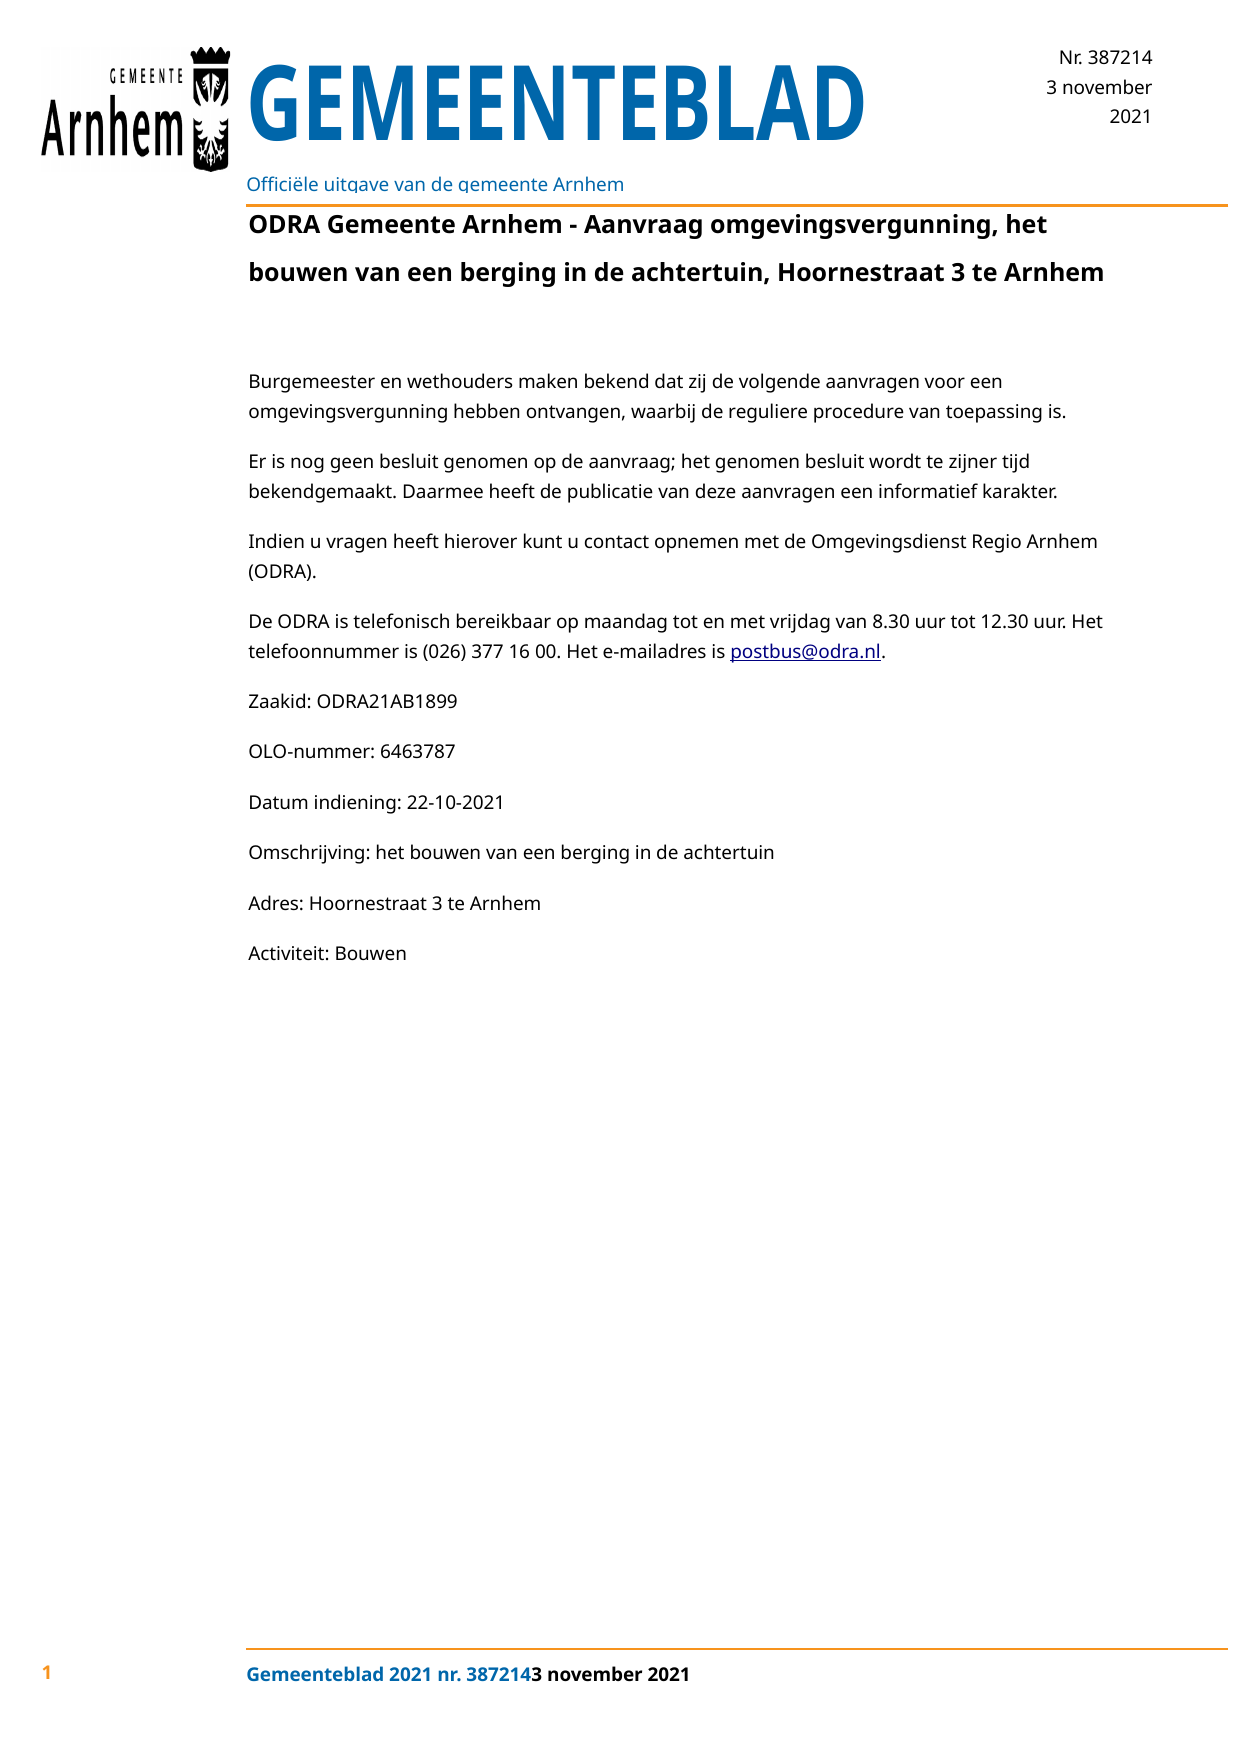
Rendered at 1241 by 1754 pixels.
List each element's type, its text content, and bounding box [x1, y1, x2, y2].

text Activiteit: Bouwen [248, 940, 1152, 966]
text Datum indiening: 22-10-2021 [248, 789, 1152, 815]
text Omschrijving: het bouwen van een berging in de achtertuin [248, 839, 1152, 865]
text OLO-nummer: 6463787 [248, 739, 1152, 764]
text Indien u vragen heeft hierover kunt u contact opnemen met de Omgevingsdienst Regio Arnhem (ODRA). [248, 528, 1152, 584]
text De ODRA is telefonisch bereikbaar op maandag tot en met vrijdag van 8.30 uur tot 12.30 uur. Het telefoonnummer is (026) 377 16 00. Het e-mailadres is postbus@odra.nl. [248, 608, 1152, 664]
text Zaakid: ODRA21AB1899 [248, 688, 1152, 714]
text Adres: Hoornestraat 3 te Arnhem [248, 890, 1152, 916]
text ODRA Gemeente Arnhem - Aanvraag omgevingsvergunning, het bouwen van een berging in de achtertuin, Hoornestraat 3 te Arnhem [248, 207, 1152, 288]
text Er is nog geen besluit genomen op de aanvraag; het genomen besluit wordt te zijner tijd bekendgemaakt. Daarmee heeft de publicatie van deze aanvragen een informatief karakter. [248, 448, 1152, 504]
picture [41, 47, 231, 172]
text Burgemeester en wethouders maken bekend dat zij de volgende aanvragen voor een omgevingsvergunning hebben ontvangen, waarbij de reguliere procedure van toepassing is. [248, 368, 1152, 424]
